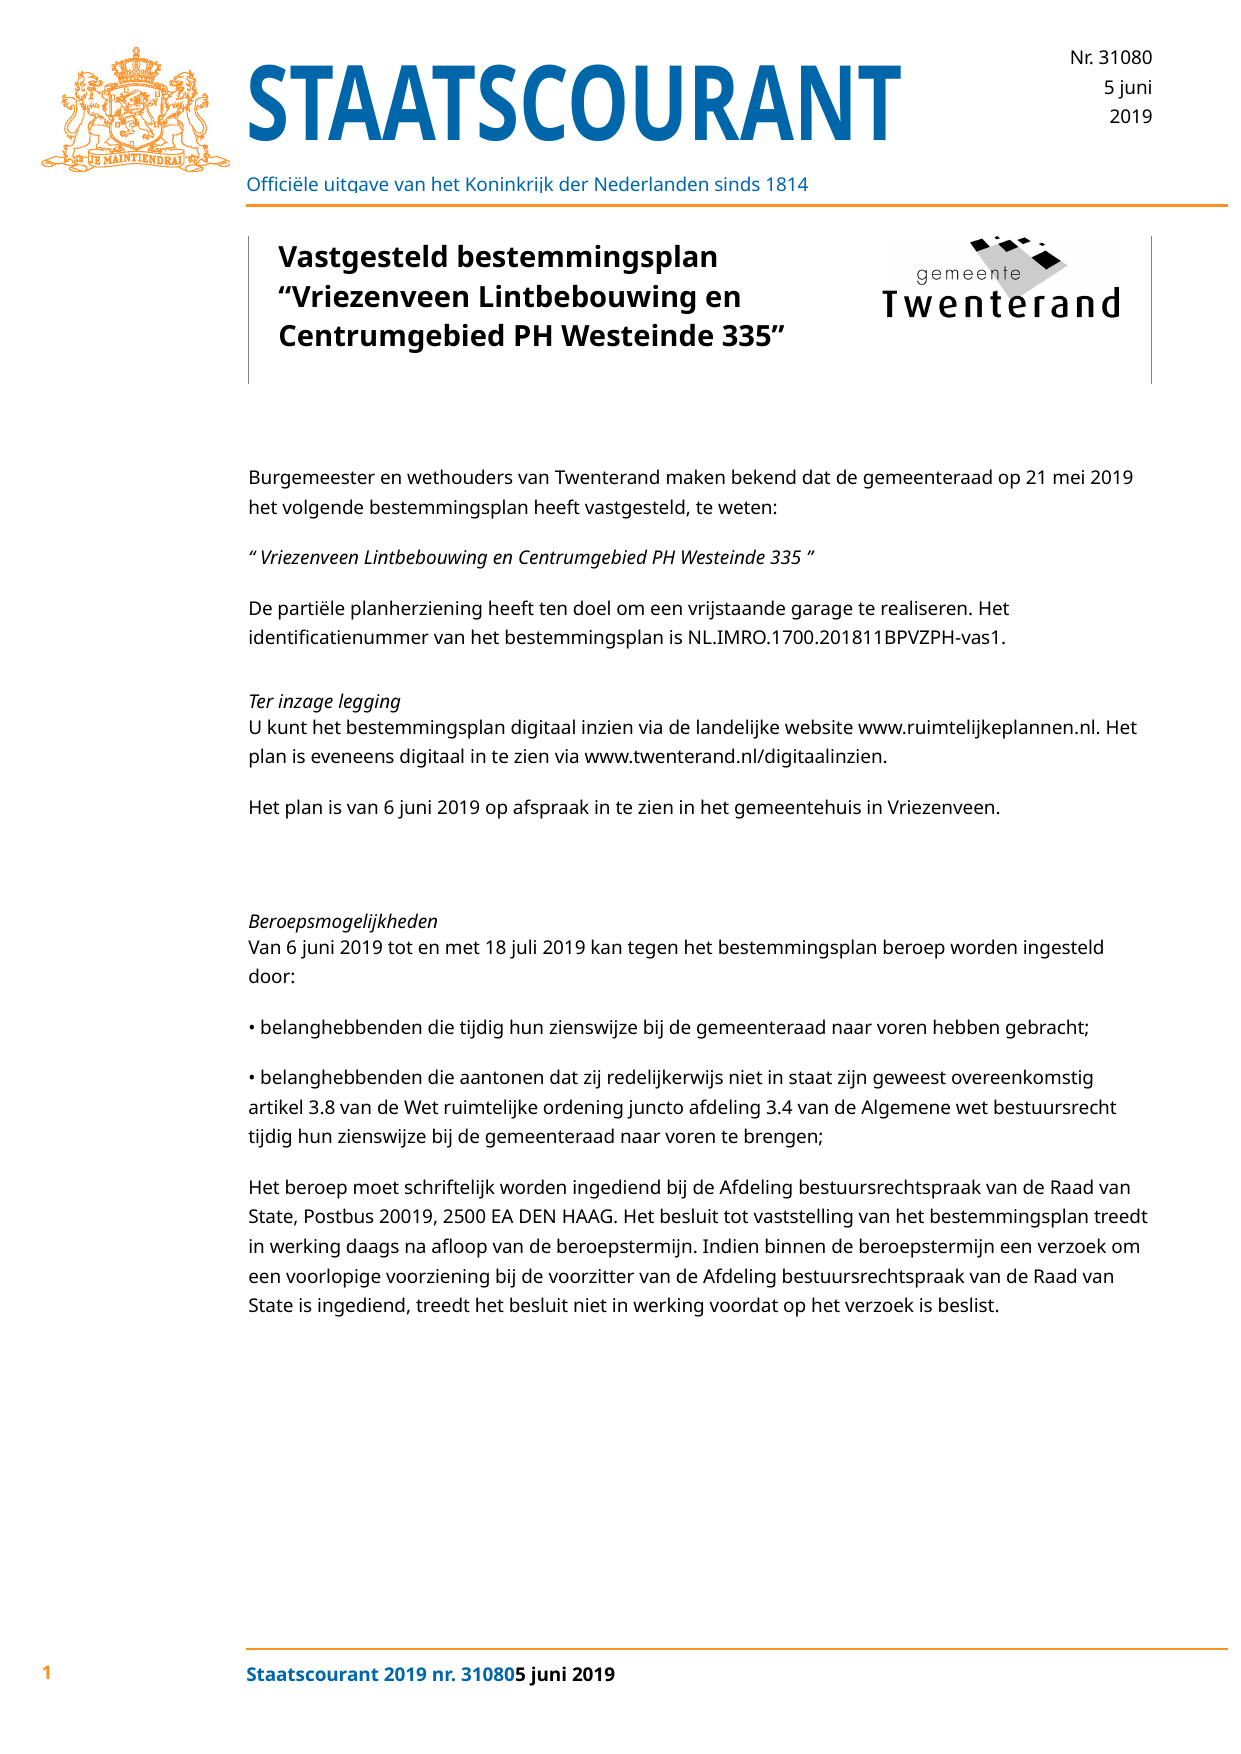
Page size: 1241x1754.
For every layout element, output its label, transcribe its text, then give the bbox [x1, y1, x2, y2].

text Van 6 juni 2019 tot en met 18 juli 2019 kan tegen het bestemmingsplan beroep worden ingesteld door: [248, 934, 1152, 989]
table_header [850, 236, 1151, 384]
text Het plan is van 6 juni 2019 op afspraak in te zien in het gemeentehuis in Vriezenveen. [248, 794, 1152, 820]
text “ Vriezenveen Lintbebouwing en Centrumgebied PH Westeinde 335 ” [248, 544, 1152, 570]
text Beroepsmogelijkheden [248, 908, 1152, 934]
text • belanghebbenden die tijdig hun zienswijze bij de gemeenteraad naar voren hebben gebracht; [248, 1014, 1152, 1040]
text U kunt het bestemmingsplan digitaal inzien via de landelijke website www.ruimtelijkeplannen.nl. Het plan is eveneens digitaal in te zien via www.twenterand.nl/digitaalinzien. [248, 714, 1152, 769]
picture [882, 236, 1119, 319]
text Ter inzage legging [248, 688, 1152, 714]
table_header Vastgesteld bestemmingsplan “Vriezenveen Lintbebouwing en Centrumgebied PH Westeinde 335” [249, 236, 850, 384]
text Het beroep moet schriftelijk worden ingediend bij de Afdeling bestuursrechtspraak van de Raad van State, Postbus 20019, 2500 EA DEN HAAG. Het besluit tot vaststelling van het bestemmingsplan treedt in werking daags na afloop van de beroepstermijn. Indien binnen de beroepstermijn een verzoek om een voorlopige voorziening bij de voorzitter van de Afdeling bestuursrechtspraak van de Raad van State is ingediend, treedt het besluit niet in werking voordat op het verzoek is beslist. [248, 1174, 1152, 1318]
picture [41, 47, 231, 172]
text • belanghebbenden die aantonen dat zij redelijkerwijs niet in staat zijn geweest overeenkomstig artikel 3.8 van de Wet ruimtelijke ordening juncto afdeling 3.4 van de Algemene wet bestuursrecht tijdig hun zienswijze bij de gemeenteraad naar voren te brengen; [248, 1064, 1152, 1149]
text De partiële planherziening heeft ten doel om een vrijstaande garage te realiseren. Het identificatienummer van het bestemmingsplan is NL.IMRO.1700.201811BPVZPH-vas1. [248, 595, 1152, 650]
text Burgemeester en wethouders van Twenterand maken bekend dat de gemeenteraad op 21 mei 2019 het volgende bestemmingsplan heeft vastgesteld, te weten: [248, 464, 1152, 520]
